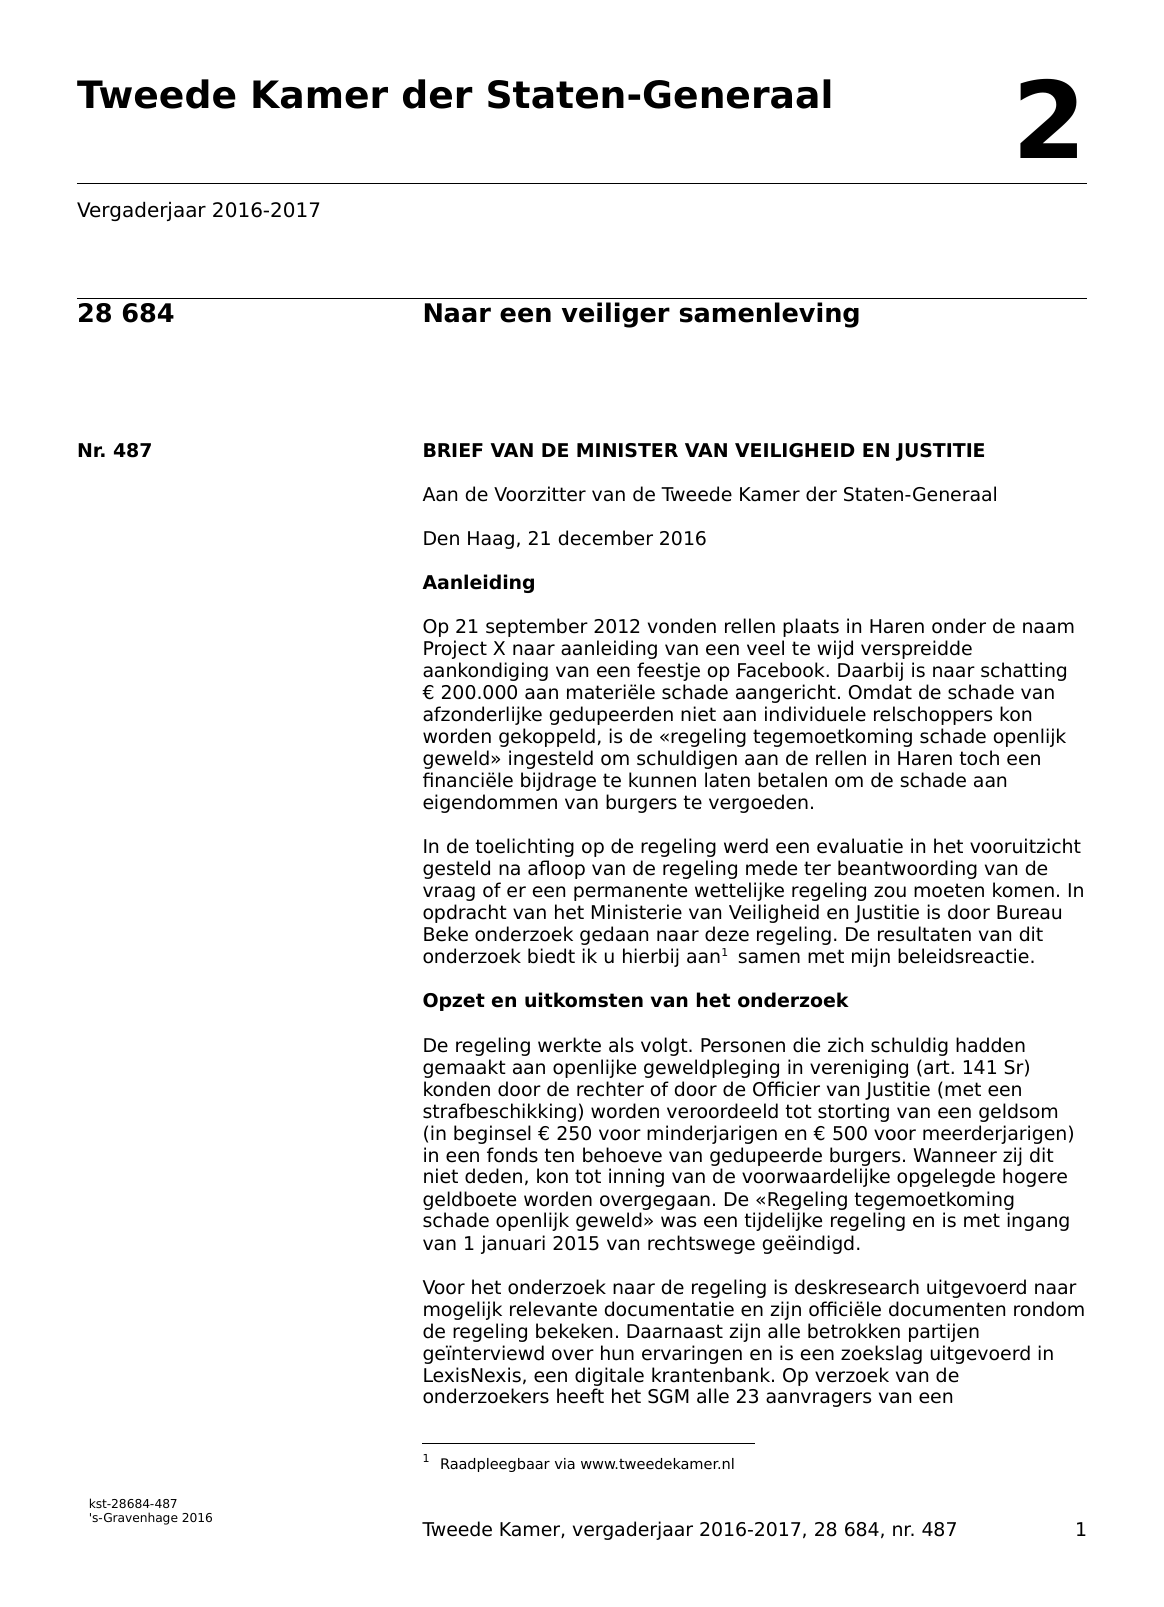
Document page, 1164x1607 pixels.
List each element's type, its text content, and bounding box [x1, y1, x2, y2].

subtitle 28 684 Naar een veiliger samenleving [77, 299, 1087, 329]
table_header Tweede Kamer der Staten-Generaal [77, 59, 886, 183]
text kst-28684-487 [88, 1497, 323, 1511]
text Op 21 september 2012 vonden rellen plaats in Haren onder de naam Project X naar aanleiding van een veel te wijd verspreidde aankondiging van een feestje op Facebook. Daarbij is naar schatting € 200.000 aan materiële schade aangericht. Omdat de schade van afzonderlijke gedupeerden niet aan individuele relschoppers kon worden gekoppeld, is de «regeling tegemoetkoming schade openlijk geweld» ingesteld om schuldigen aan de rellen in Haren toch een financiële bijdrage te kunnen laten betalen om de schade aan eigendommen van burgers te vergoeden. [422, 616, 1087, 814]
table_cell Vergaderjaar 2016-2017 [77, 184, 1087, 298]
text De regeling werkte als volgt. Personen die zich schuldig hadden gemaakt aan openlijke geweldpleging in vereniging (art. 141 Sr) konden door de rechter of door de Officier van Justitie (met een strafbeschikking) worden veroordeeld tot storting van een geldsom (in beginsel € 250 voor minderjarigen en € 500 voor meerderjarigen) in een fonds ten behoeve van gedupeerde burgers. Wanneer zij dit niet deden, kon tot inning van de voorwaardelijke opgelegde hogere geldboete worden overgegaan. De «Regeling tegemoetkoming schade openlijk geweld» was een tijdelijke regeling en is met ingang van 1 januari 2015 van rechtswege geëindigd. [422, 1034, 1087, 1254]
subtitle Opzet en uitkomsten van het onderzoek [422, 990, 1087, 1012]
text In de toelichting op de regeling werd een evaluatie in het vooruitzicht gesteld na afloop van de regeling mede ter beantwoording van de vraag of er een permanente wettelijke regeling zou moeten komen. In opdracht van het Ministerie van Veiligheid en Justitie is door Bureau Beke onderzoek gedaan naar deze regeling. De resultaten van dit onderzoek biedt ik u hierbij aan samen met mijn beleidsreactie. [422, 836, 1087, 968]
subtitle Nr. 487 BRIEF VAN DE MINISTER VAN VEILIGHEID EN JUSTITIE [77, 440, 1087, 462]
text Den Haag, 21 december 2016 [422, 528, 1087, 550]
text 's-Gravenhage 2016 [88, 1511, 323, 1525]
text Aan de Voorzitter van de Tweede Kamer der Staten-Generaal [422, 484, 1087, 506]
text Voor het onderzoek naar de regeling is deskresearch uitgevoerd naar mogelijk relevante documentatie en zijn officiële documenten rondom de regeling bekeken. Daarnaast zijn alle betrokken partijen geïnterviewd over hun ervaringen en is een zoekslag uitgevoerd in LexisNexis, een digitale krantenbank. Op verzoek van de onderzoekers heeft het SGM alle 23 aanvragers van een [422, 1277, 1087, 1408]
text Raadpleegbaar via www.tweedekamer.nl [422, 1452, 1087, 1474]
subtitle Aanleiding [422, 572, 1087, 594]
table_header 2 [886, 59, 1087, 183]
